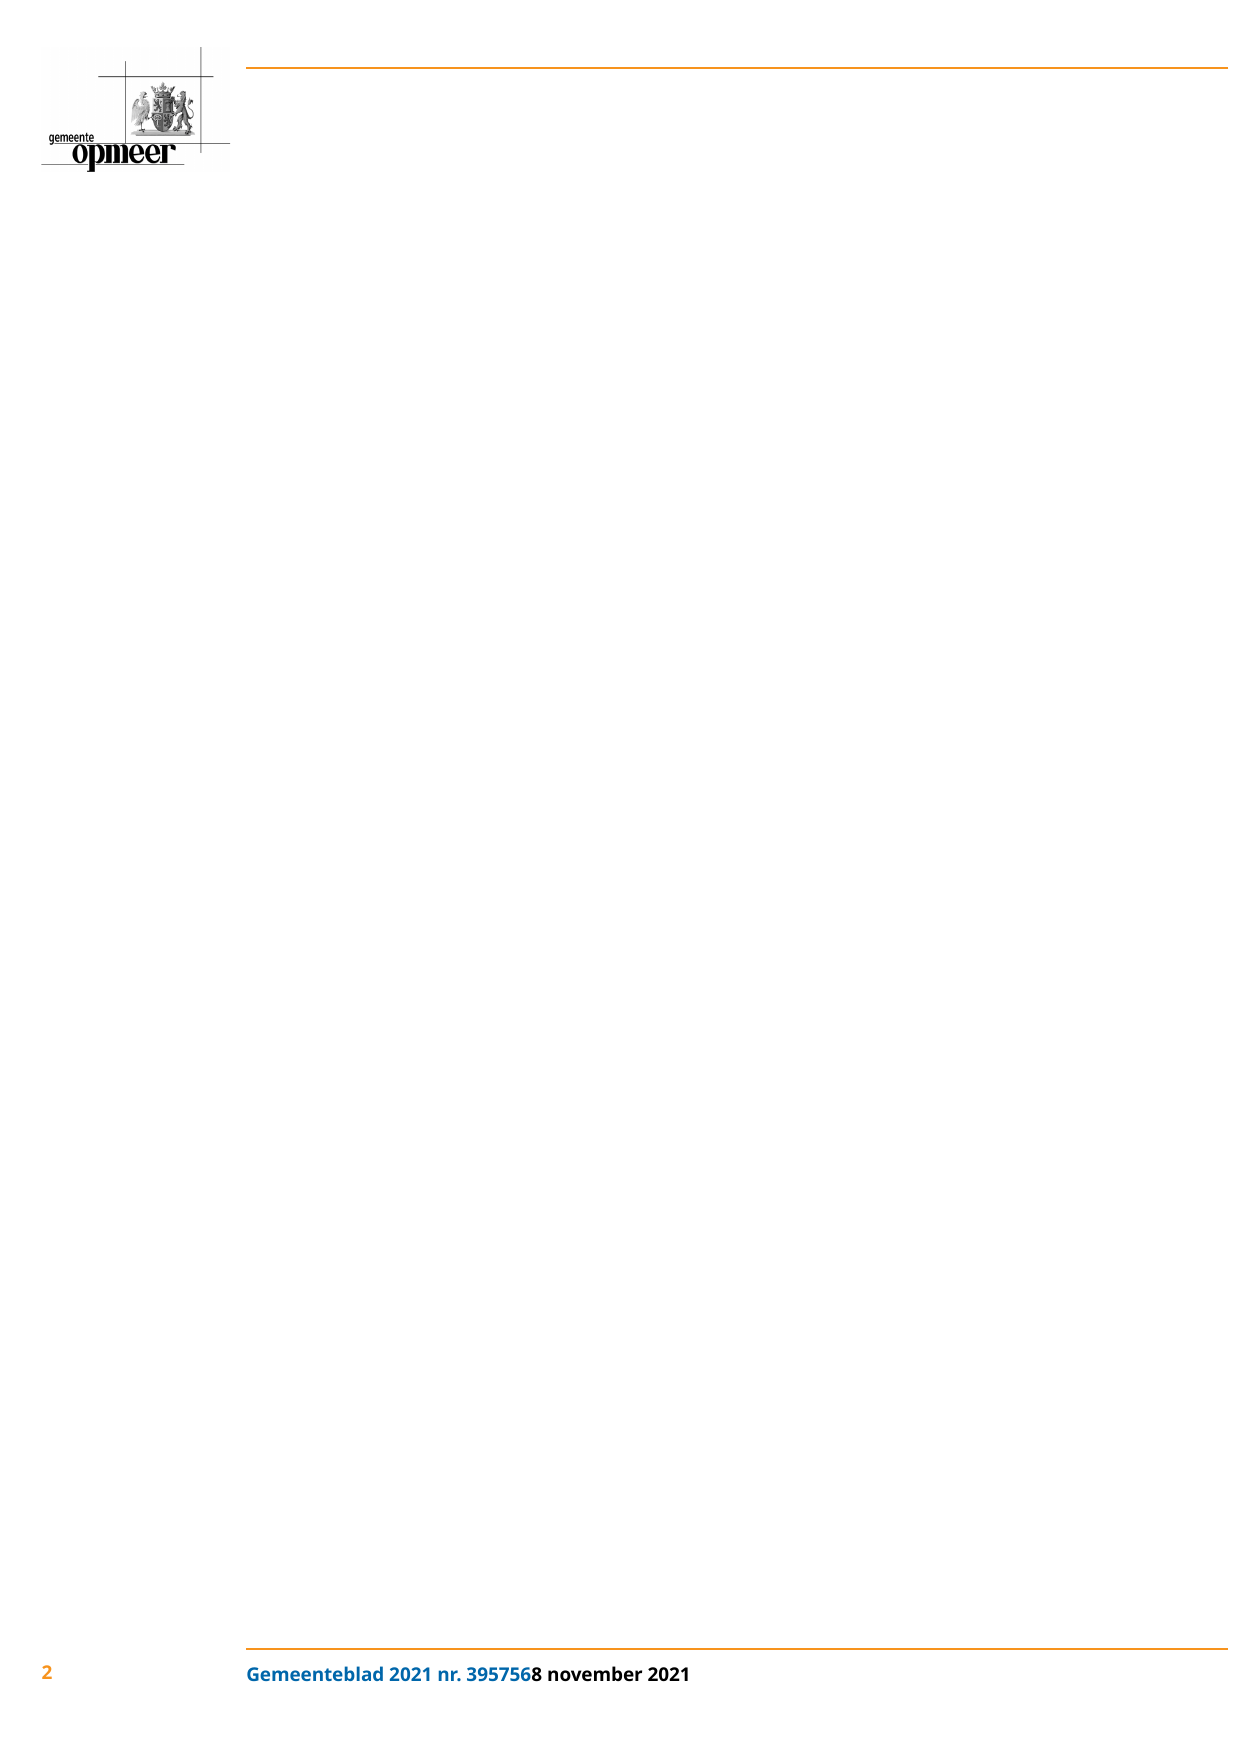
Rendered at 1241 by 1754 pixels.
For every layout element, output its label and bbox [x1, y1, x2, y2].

picture [41, 47, 231, 172]
